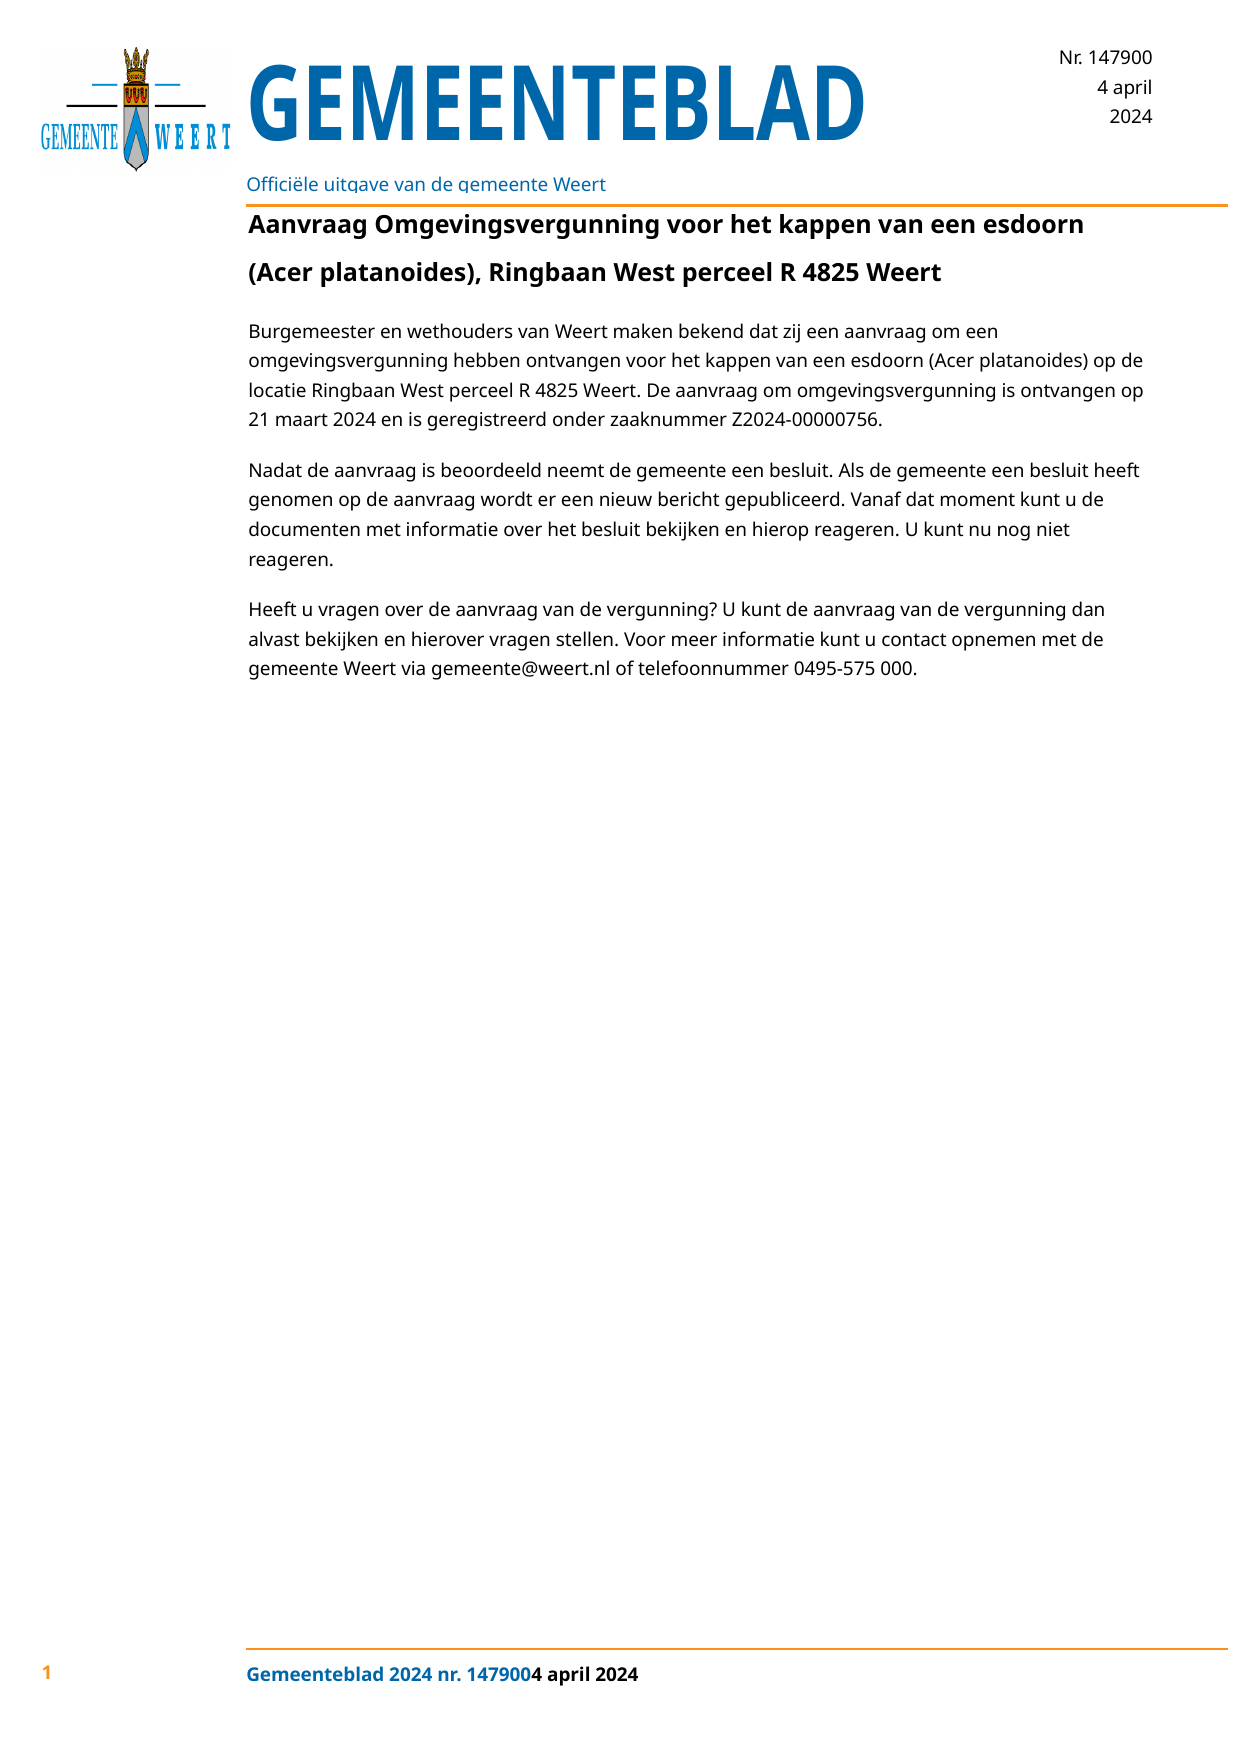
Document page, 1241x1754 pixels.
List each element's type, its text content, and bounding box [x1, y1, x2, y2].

text Nadat de aanvraag is beoordeeld neemt de gemeente een besluit. Als de gemeente een besluit heeft genomen op de aanvraag wordt er een nieuw bericht gepubliceerd. Vanaf dat moment kunt u de documenten met informatie over het besluit bekijken en hierop reageren. U kunt nu nog niet reageren. [248, 457, 1152, 572]
text Aanvraag Omgevingsvergunning voor het kappen van een esdoorn (Acer platanoides), Ringbaan West perceel R 4825 Weert [248, 207, 1152, 288]
picture [41, 47, 231, 172]
text Burgemeester en wethouders van Weert maken bekend dat zij een aanvraag om een omgevingsvergunning hebben ontvangen voor het kappen van een esdoorn (Acer platanoides) op de locatie Ringbaan West perceel R 4825 Weert. De aanvraag om omgevingsvergunning is ontvangen op 21 maart 2024 en is geregistreerd onder zaaknummer Z2024-00000756. [248, 318, 1152, 432]
text Heeft u vragen over de aanvraag van de vergunning? U kunt de aanvraag van de vergunning dan alvast bekijken en hierover vragen stellen. Voor meer informatie kunt u contact opnemen met de gemeente Weert via gemeente@weert.nl of telefoonnummer 0495-575 000. [248, 596, 1152, 681]
